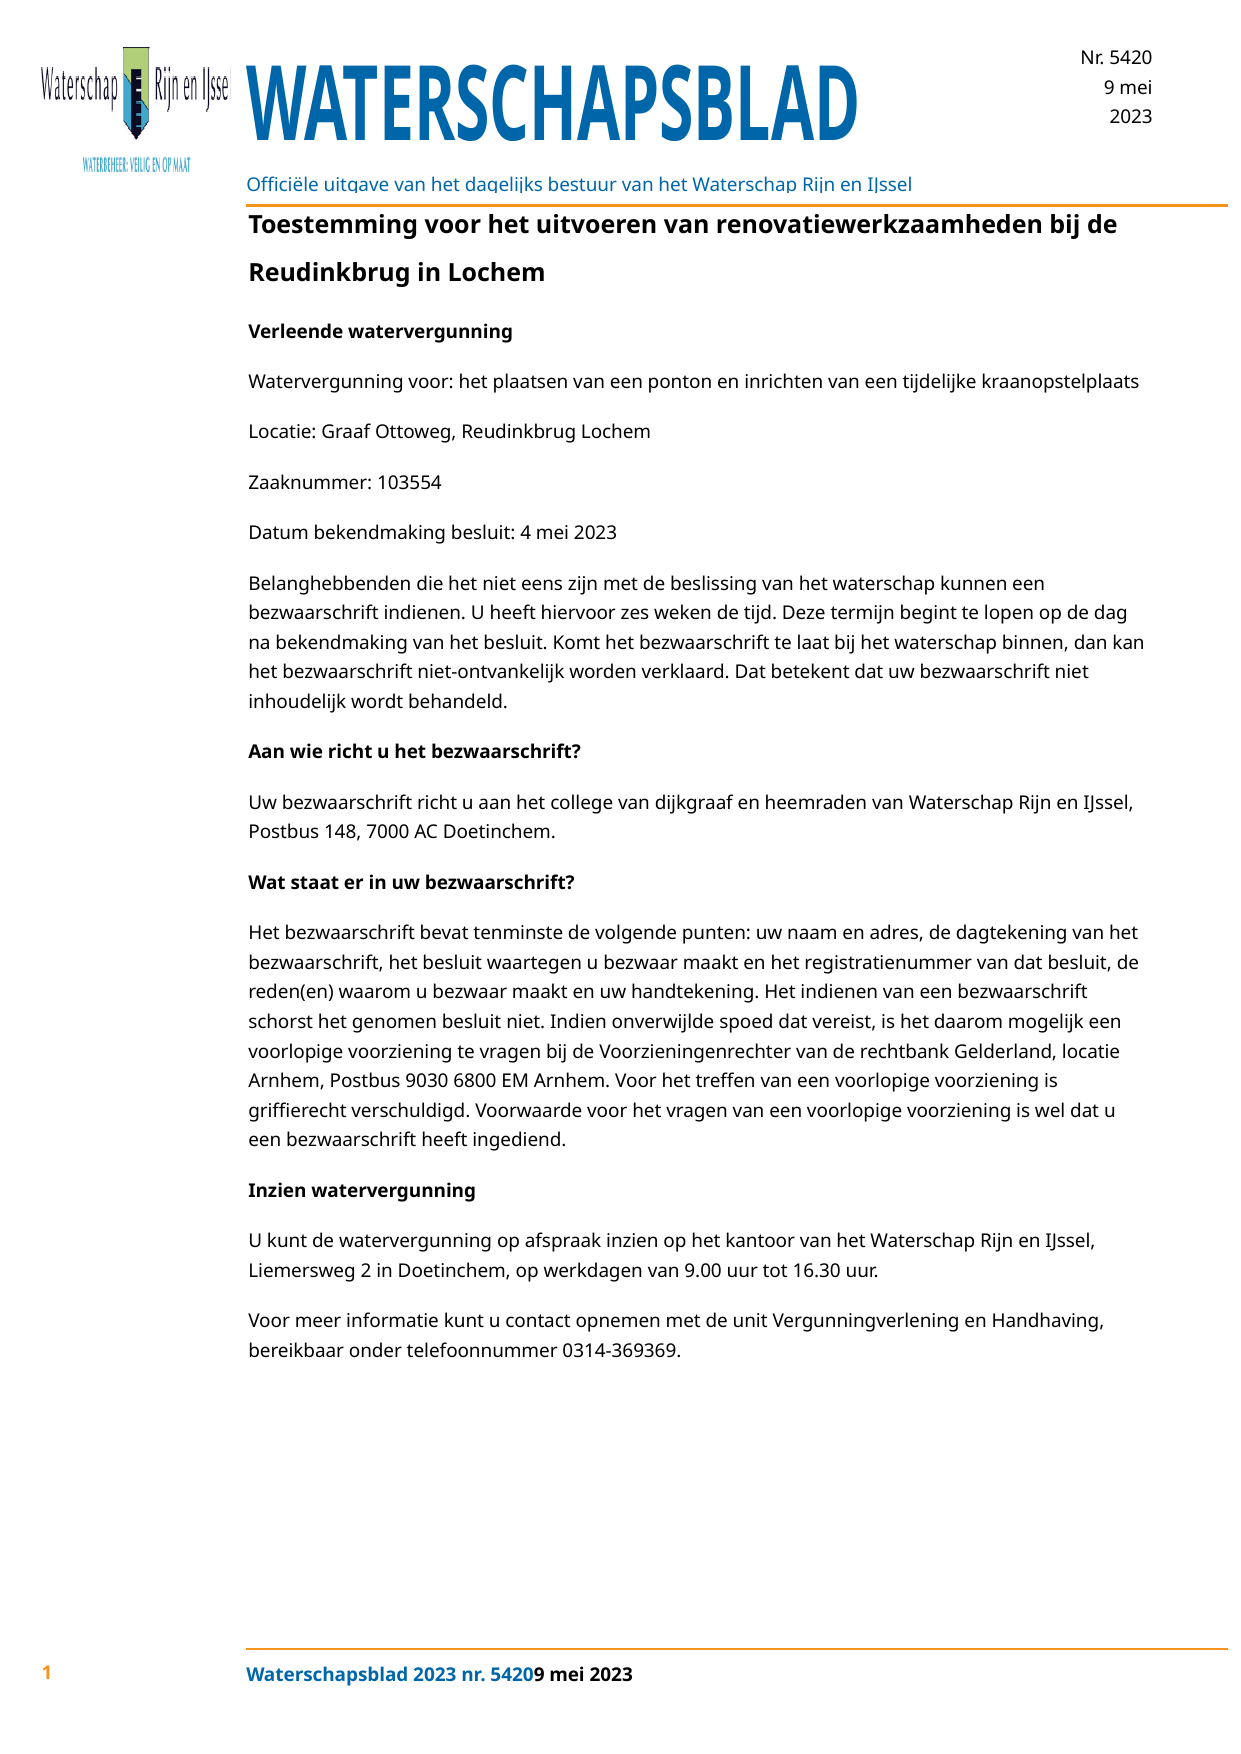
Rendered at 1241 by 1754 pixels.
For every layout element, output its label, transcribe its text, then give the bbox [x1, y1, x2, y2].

text Aan wie richt u het bezwaarschrift? [248, 739, 1152, 764]
text Belanghebbenden die het niet eens zijn met de beslissing van het waterschap kunnen een bezwaarschrift indienen. U heeft hiervoor zes weken de tijd. Deze termijn begint te lopen op de dag na bekendmaking van het besluit. Komt het bezwaarschrift te laat bij het waterschap binnen, dan kan het bezwaarschrift niet-ontvankelijk worden verklaard. Dat betekent dat uw bezwaarschrift niet inhoudelijk wordt behandeld. [248, 570, 1152, 714]
text Verleende watervergunning [248, 318, 1152, 344]
picture [41, 47, 231, 172]
text U kunt de watervergunning op afspraak inzien op het kantoor van het Waterschap Rijn en IJssel, Liemersweg 2 in Doetinchem, op werkdagen van 9.00 uur tot 16.30 uur. [248, 1227, 1152, 1283]
text Inzien watervergunning [248, 1177, 1152, 1203]
text Uw bezwaarschrift richt u aan het college van dijkgraaf en heemraden van Waterschap Rijn en IJssel, Postbus 148, 7000 AC Doetinchem. [248, 789, 1152, 844]
text Het bezwaarschrift bevat tenminste de volgende punten: uw naam en adres, de dagtekening van het bezwaarschrift, het besluit waartegen u bezwaar maakt en het registratienummer van dat besluit, de reden(en) waarom u bezwaar maakt en uw handtekening. Het indienen van een bezwaarschrift schorst het genomen besluit niet. Indien onverwijlde spoed dat vereist, is het daarom mogelijk een voorlopige voorziening te vragen bij de Voorzieningenrechter van de rechtbank Gelderland, locatie Arnhem, Postbus 9030 6800 EM Arnhem. Voor het treffen van een voorlopige voorziening is griffierecht verschuldigd. Voorwaarde voor het vragen van een voorlopige voorziening is wel dat u een bezwaarschrift heeft ingediend. [248, 919, 1152, 1152]
text Toestemming voor het uitvoeren van renovatiewerkzaamheden bij de Reudinkbrug in Lochem [248, 207, 1152, 288]
text Voor meer informatie kunt u contact opnemen met de unit Vergunningverlening en Handhaving, bereikbaar onder telefoonnummer 0314-369369. [248, 1307, 1152, 1363]
text Watervergunning voor: het plaatsen van een ponton en inrichten van een tijdelijke kraanopstelplaats [248, 368, 1152, 394]
text Zaaknummer: 103554 [248, 469, 1152, 495]
text Locatie: Graaf Ottoweg, Reudinkbrug Lochem [248, 419, 1152, 444]
text Datum bekendmaking besluit: 4 mei 2023 [248, 519, 1152, 545]
text Wat staat er in uw bezwaarschrift? [248, 869, 1152, 895]
